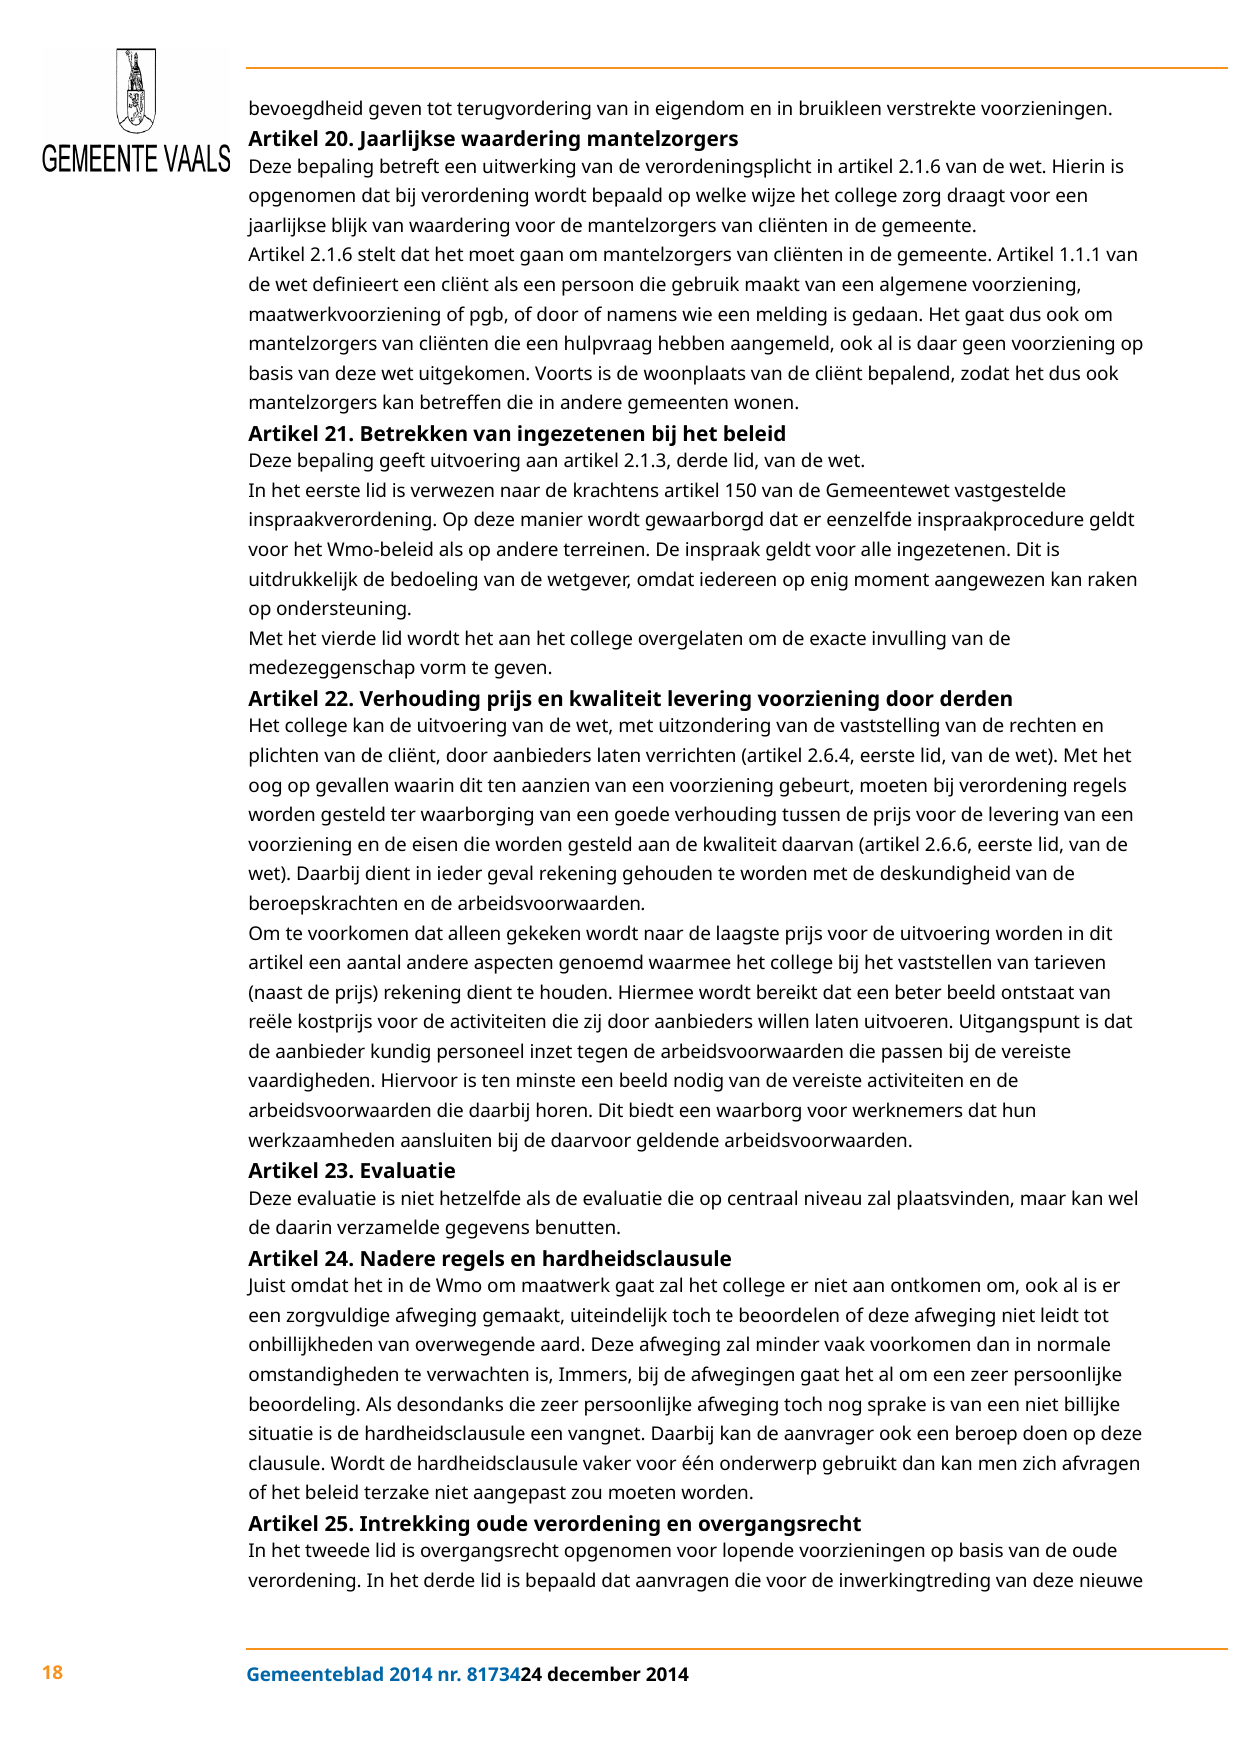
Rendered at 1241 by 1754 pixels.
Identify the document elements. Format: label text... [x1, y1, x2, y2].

text Deze evaluatie is niet hetzelfde als de evaluatie die op centraal niveau zal plaatsvinden, maar kan wel de daarin verzamelde gegevens benutten. [248, 1185, 1152, 1240]
text Om te voorkomen dat alleen gekeken wordt naar de laagste prijs voor de uitvoering worden in dit artikel een aantal andere aspecten genoemd waarmee het college bij het vaststellen van tarieven (naast de prijs) rekening dient te houden. Hiermee wordt bereikt dat een beter beeld ontstaat van reële kostprijs voor de activiteiten die zij door aanbieders willen laten uitvoeren. Uitgangspunt is dat de aanbieder kundig personeel inzet tegen de arbeidsvoorwaarden die passen bij de vereiste vaardigheden. Hiervoor is ten minste een beeld nodig van de vereiste activiteiten en de arbeidsvoorwaarden die daarbij horen. Dit biedt een waarborg voor werknemers dat hun werkzaamheden aansluiten bij de daarvoor geldende arbeidsvoorwaarden. [248, 920, 1152, 1152]
text In het tweede lid is overgangsrecht opgenomen voor lopende voorzieningen op basis van de oude verordening. In het derde lid is bepaald dat aanvragen die voor de inwerkingtreding van deze nieuwe [248, 1537, 1152, 1593]
text In het eerste lid is verwezen naar de krachtens artikel 150 van de Gemeentewet vastgestelde inspraakverordening. Op deze manier wordt gewaarborgd dat er eenzelfde inspraakprocedure geldt voor het Wmo-beleid als op andere terreinen. De inspraak geldt voor alle ingezetenen. Dit is uitdrukkelijk de bedoeling van de wetgever, omdat iedereen op enig moment aangewezen kan raken op ondersteuning. [248, 477, 1152, 621]
picture [41, 47, 231, 172]
text Artikel 23. Evaluatie [248, 1156, 1152, 1185]
text Artikel 20. Jaarlijkse waardering mantelzorgers [248, 124, 1152, 153]
text Juist omdat het in de Wmo om maatwerk gaat zal het college er niet aan ontkomen om, ook al is er een zorgvuldige afweging gemaakt, uiteindelijk toch te beoordelen of deze afweging niet leidt tot onbillijkheden van overwegende aard. Deze afweging zal minder vaak voorkomen dan in normale omstandigheden te verwachten is, Immers, bij de afwegingen gaat het al om een zeer persoonlijke beoordeling. Als desondanks die zeer persoonlijke afweging toch nog sprake is van een niet billijke situatie is de hardheidsclausule een vangnet. Daarbij kan de aanvrager ook een beroep doen op deze clausule. Wordt de hardheidsclausule vaker voor één onderwerp gebruikt dan kan men zich afvragen of het beleid terzake niet aangepast zou moeten worden. [248, 1272, 1152, 1505]
text Artikel 25. Intrekking oude verordening en overgangsrecht [248, 1509, 1152, 1537]
text Het college kan de uitvoering van de wet, met uitzondering van de vaststelling van de rechten en plichten van de cliënt, door aanbieders laten verrichten (artikel 2.6.4, eerste lid, van de wet). Met het oog op gevallen waarin dit ten aanzien van een voorziening gebeurt, moeten bij verordening regels worden gesteld ter waarborging van een goede verhouding tussen de prijs voor de levering van een voorziening en de eisen die worden gesteld aan de kwaliteit daarvan (artikel 2.6.6, eerste lid, van de wet). Daarbij dient in ieder geval rekening gehouden te worden met de deskundigheid van de beroepskrachten en de arbeidsvoorwaarden. [248, 713, 1152, 916]
text Artikel 24. Nadere regels en hardheidsclausule [248, 1244, 1152, 1272]
text Deze bepaling geeft uitvoering aan artikel 2.1.3, derde lid, van de wet. [248, 447, 1152, 473]
text Artikel 21. Betrekken van ingezetenen bij het beleid [248, 419, 1152, 447]
text Artikel 2.1.6 stelt dat het moet gaan om mantelzorgers van cliënten in de gemeente. Artikel 1.1.1 van de wet definieert een cliënt als een persoon die gebruik maakt van een algemene voorziening, maatwerkvoorziening of pgb, of door of namens wie een melding is gedaan. Het gaat dus ook om mantelzorgers van cliënten die een hulpvraag hebben aangemeld, ook al is daar geen voorziening op basis van deze wet uitgekomen. Voorts is de woonplaats van de cliënt bepalend, zodat het dus ook mantelzorgers kan betreffen die in andere gemeenten wonen. [248, 242, 1152, 415]
text Met het vierde lid wordt het aan het college overgelaten om de exacte invulling van de medezeggenschap vorm te geven. [248, 625, 1152, 680]
text Deze bepaling betreft een uitwerking van de verordeningsplicht in artikel 2.1.6 van de wet. Hierin is opgenomen dat bij verordening wordt bepaald op welke wijze het college zorg draagt voor een jaarlijkse blijk van waardering voor de mantelzorgers van cliënten in de gemeente. [248, 153, 1152, 238]
text bevoegdheid geven tot terugvordering van in eigendom en in bruikleen verstrekte voorzieningen. [248, 95, 1152, 121]
text Artikel 22. Verhouding prijs en kwaliteit levering voorziening door derden [248, 684, 1152, 713]
